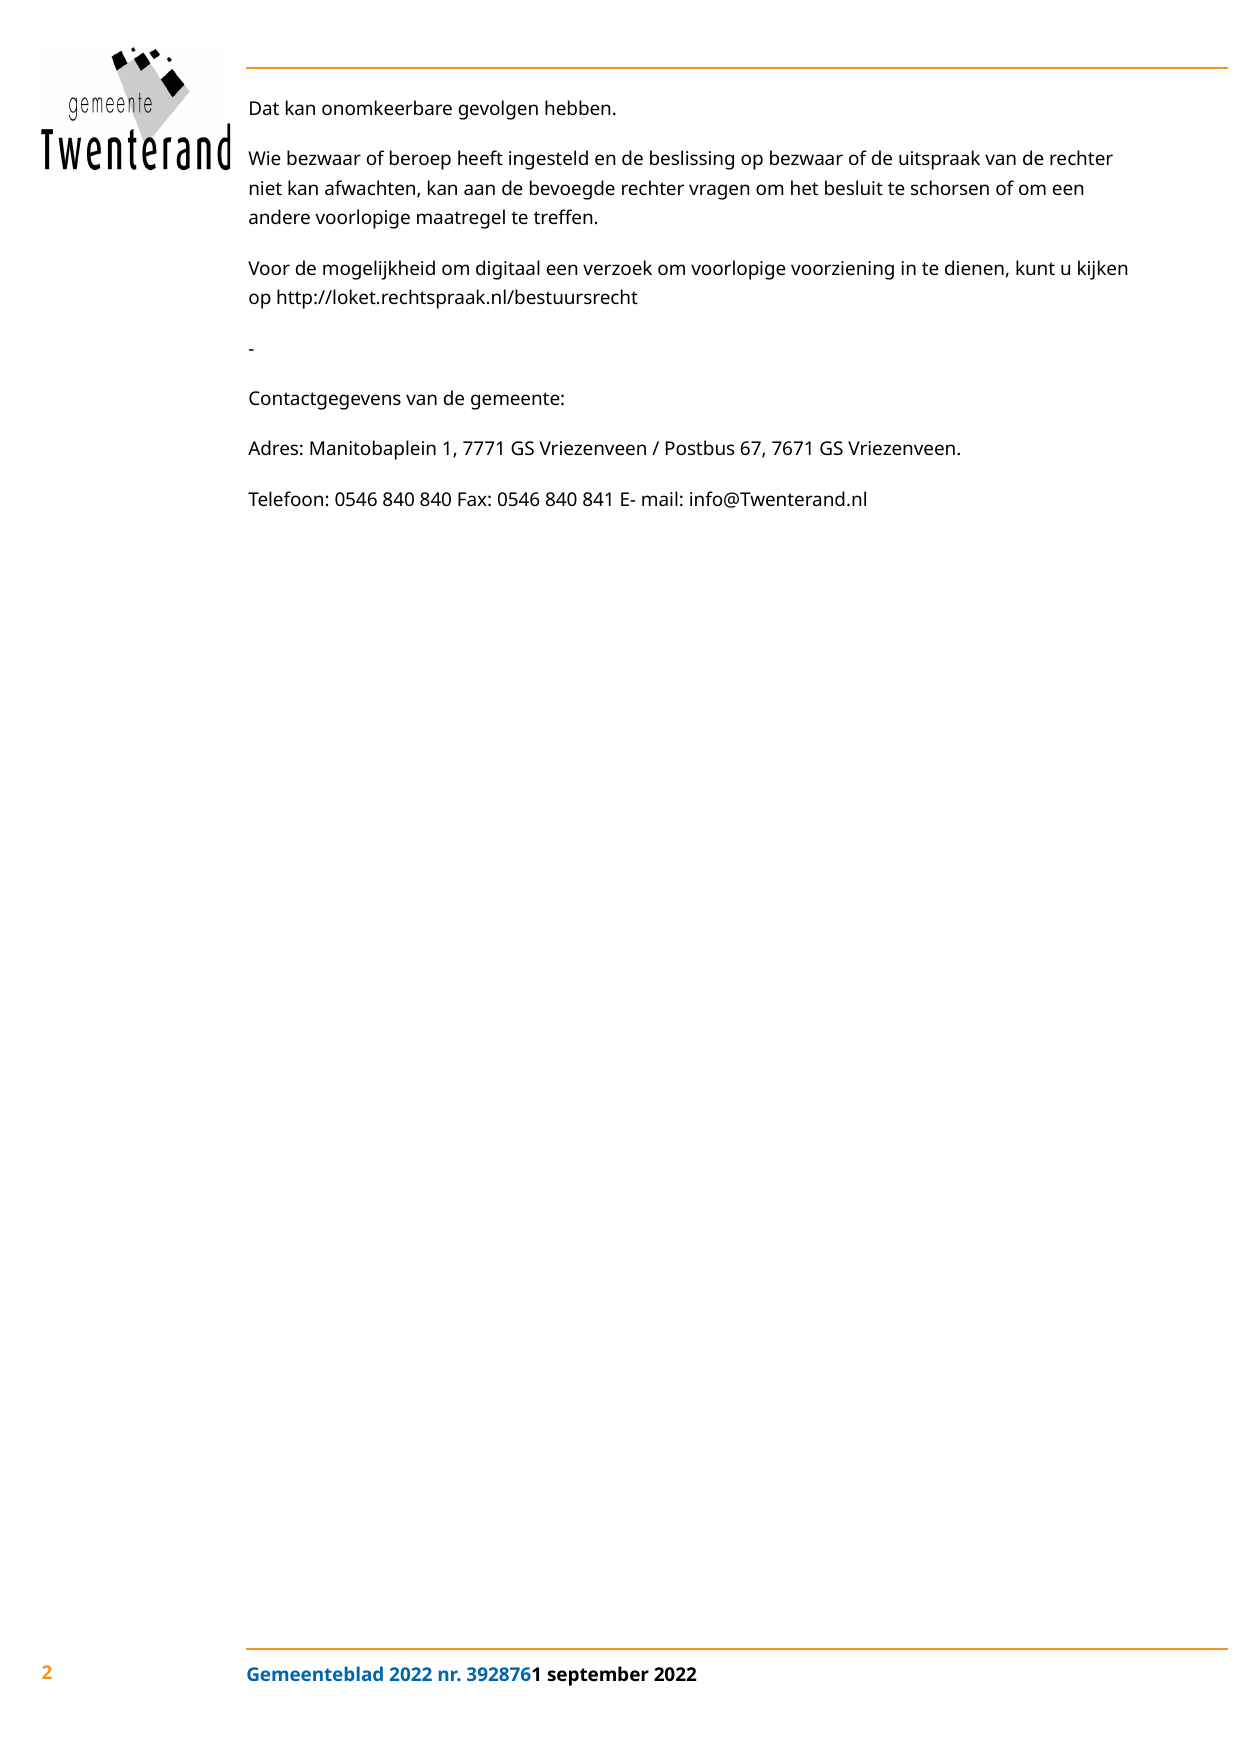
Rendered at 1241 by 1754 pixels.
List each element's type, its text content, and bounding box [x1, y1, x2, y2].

text Voor de mogelijkheid om digitaal een verzoek om voorlopige voorziening in te dienen, kunt u kijken op http://loket.rechtspraak.nl/bestuursrecht [248, 255, 1152, 310]
text Dat kan onomkeerbare gevolgen hebben. [248, 95, 1152, 121]
picture [41, 47, 231, 172]
text - [248, 335, 1152, 361]
text Wie bezwaar of beroep heeft ingesteld en de beslissing op bezwaar of de uitspraak van de rechter niet kan afwachten, kan aan de bevoegde rechter vragen om het besluit te schorsen of om een andere voorlopige maatregel te treffen. [248, 145, 1152, 230]
text Contactgegevens van de gemeente: [248, 385, 1152, 411]
text Adres: Manitobaplein 1, 7771 GS Vriezenveen / Postbus 67, 7671 GS Vriezenveen. [248, 436, 1152, 461]
text Telefoon: 0546 840 840 Fax: 0546 840 841 E- mail: info@Twenterand.nl [248, 486, 1152, 512]
